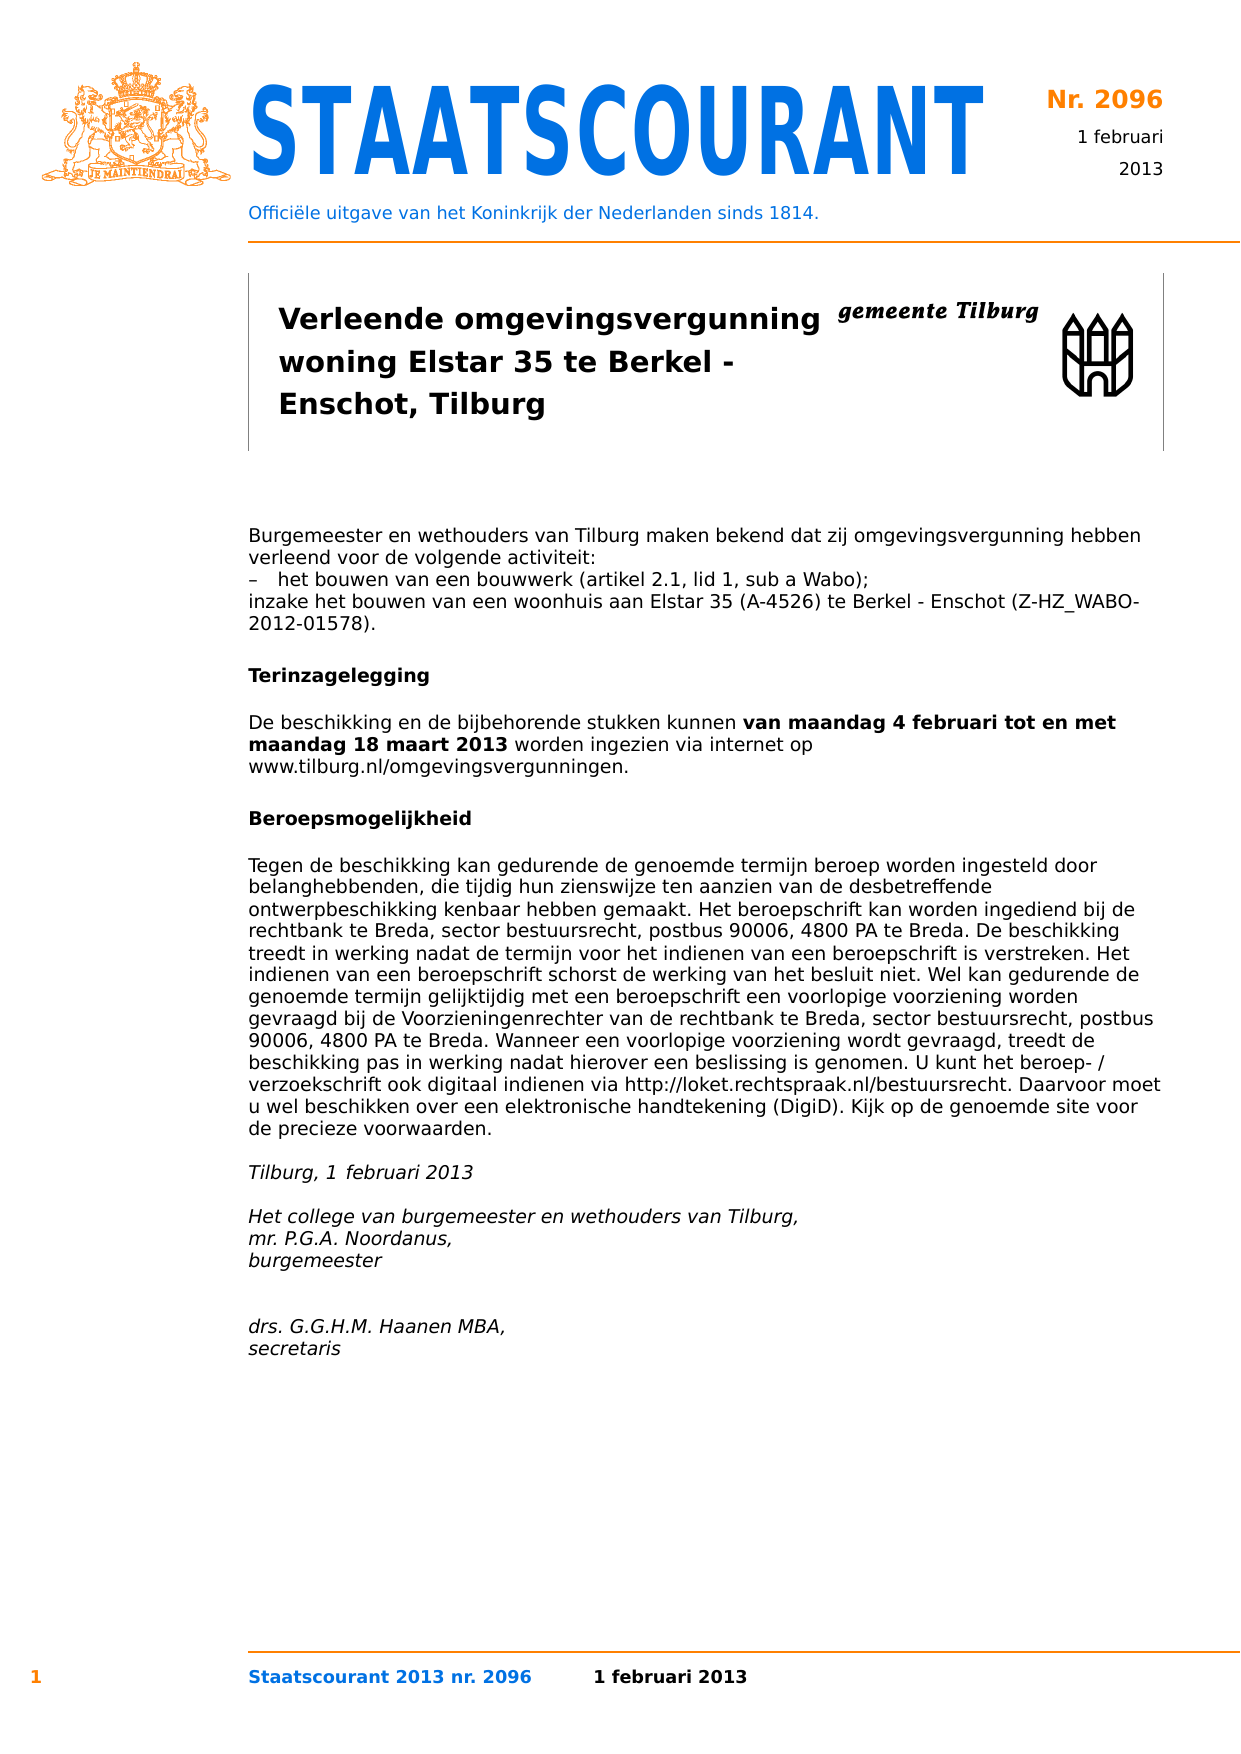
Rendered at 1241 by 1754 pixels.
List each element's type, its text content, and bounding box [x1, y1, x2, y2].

subtitle Terinzagelegging [248, 664, 1163, 687]
subtitle Verleende omgevingsvergunning woning Elstar 35 te Berkel - Enschot, Tilburg [249, 273, 1163, 451]
subtitle Beroepsmogelijkheid [248, 807, 1163, 829]
picture [838, 302, 1134, 397]
table_header [25, 62, 248, 241]
text drs. G.G.H.M. Haanen MBA, secretaris [248, 1294, 1163, 1360]
table_cell 1 februari [998, 121, 1240, 153]
table_cell Officiële uitgave van het Koninkrijk der Nederlanden sinds 1814. [248, 203, 1240, 241]
text De beschikking en de bijbehorende stukken kunnen van maandag 4 februari tot en met maandag 18 maart 2013 worden ingezien via internet op www.tilburg.nl/omgevingsvergunningen. [248, 712, 1163, 777]
text inzake het bouwen van een woonhuis aan Elstar 35 (A-4526) te Berkel - Enschot (Z-HZ_WABO-2012-01578). [248, 591, 1163, 634]
text Burgemeester en wethouders van Tilburg maken bekend dat zij omgevingsvergunning hebben verleend voor de volgende activiteit: [248, 525, 1163, 569]
text Tegen de beschikking kan gedurende de genoemde termijn beroep worden ingesteld door belanghebbenden, die tijdig hun zienswijze ten aanzien van de desbetreffende ontwerpbeschikking kenbaar hebben gemaakt. Het beroepschrift kan worden ingediend bij de rechtbank te Breda, sector bestuursrecht, postbus 90006, 4800 PA te Breda. De beschikking treedt in werking nadat de termijn voor het indienen van een beroepschrift is verstreken. Het indienen van een beroepschrift schorst de werking van het besluit niet. Wel kan gedurende de genoemde termijn gelijktijdig met een beroepschrift een voorlopige voorziening worden gevraagd bij de Voorzieningenrechter van de rechtbank te Breda, sector bestuursrecht, postbus 90006, 4800 PA te Breda. Wanneer een voorlopige voorziening wordt gevraagd, treedt de beschikking pas in werking nadat hierover een beslissing is genomen. U kunt het beroep- / verzoekschrift ook digitaal indienen via http://loket.rechtspraak.nl/bestuursrecht. Daarvoor moet u wel beschikken over een elektronische handtekening (DigiD). Kijk op de genoemde site voor de precieze voorwaarden. [248, 854, 1163, 1140]
text Het college van burgemeester en wethouders van Tilburg, mr. P.G.A. Noordanus, burgemeester [248, 1206, 1163, 1272]
picture [41, 62, 231, 186]
text Tilburg, 1 februari 2013 [248, 1162, 1163, 1184]
table_cell 2013 [998, 153, 1240, 203]
text – het bouwen van een bouwwerk (artikel 2.1, lid 1, sub a Wabo); [248, 569, 1163, 591]
table_header STAATSCOURANT [248, 62, 998, 203]
table_header Nr. 2096 [998, 62, 1240, 121]
